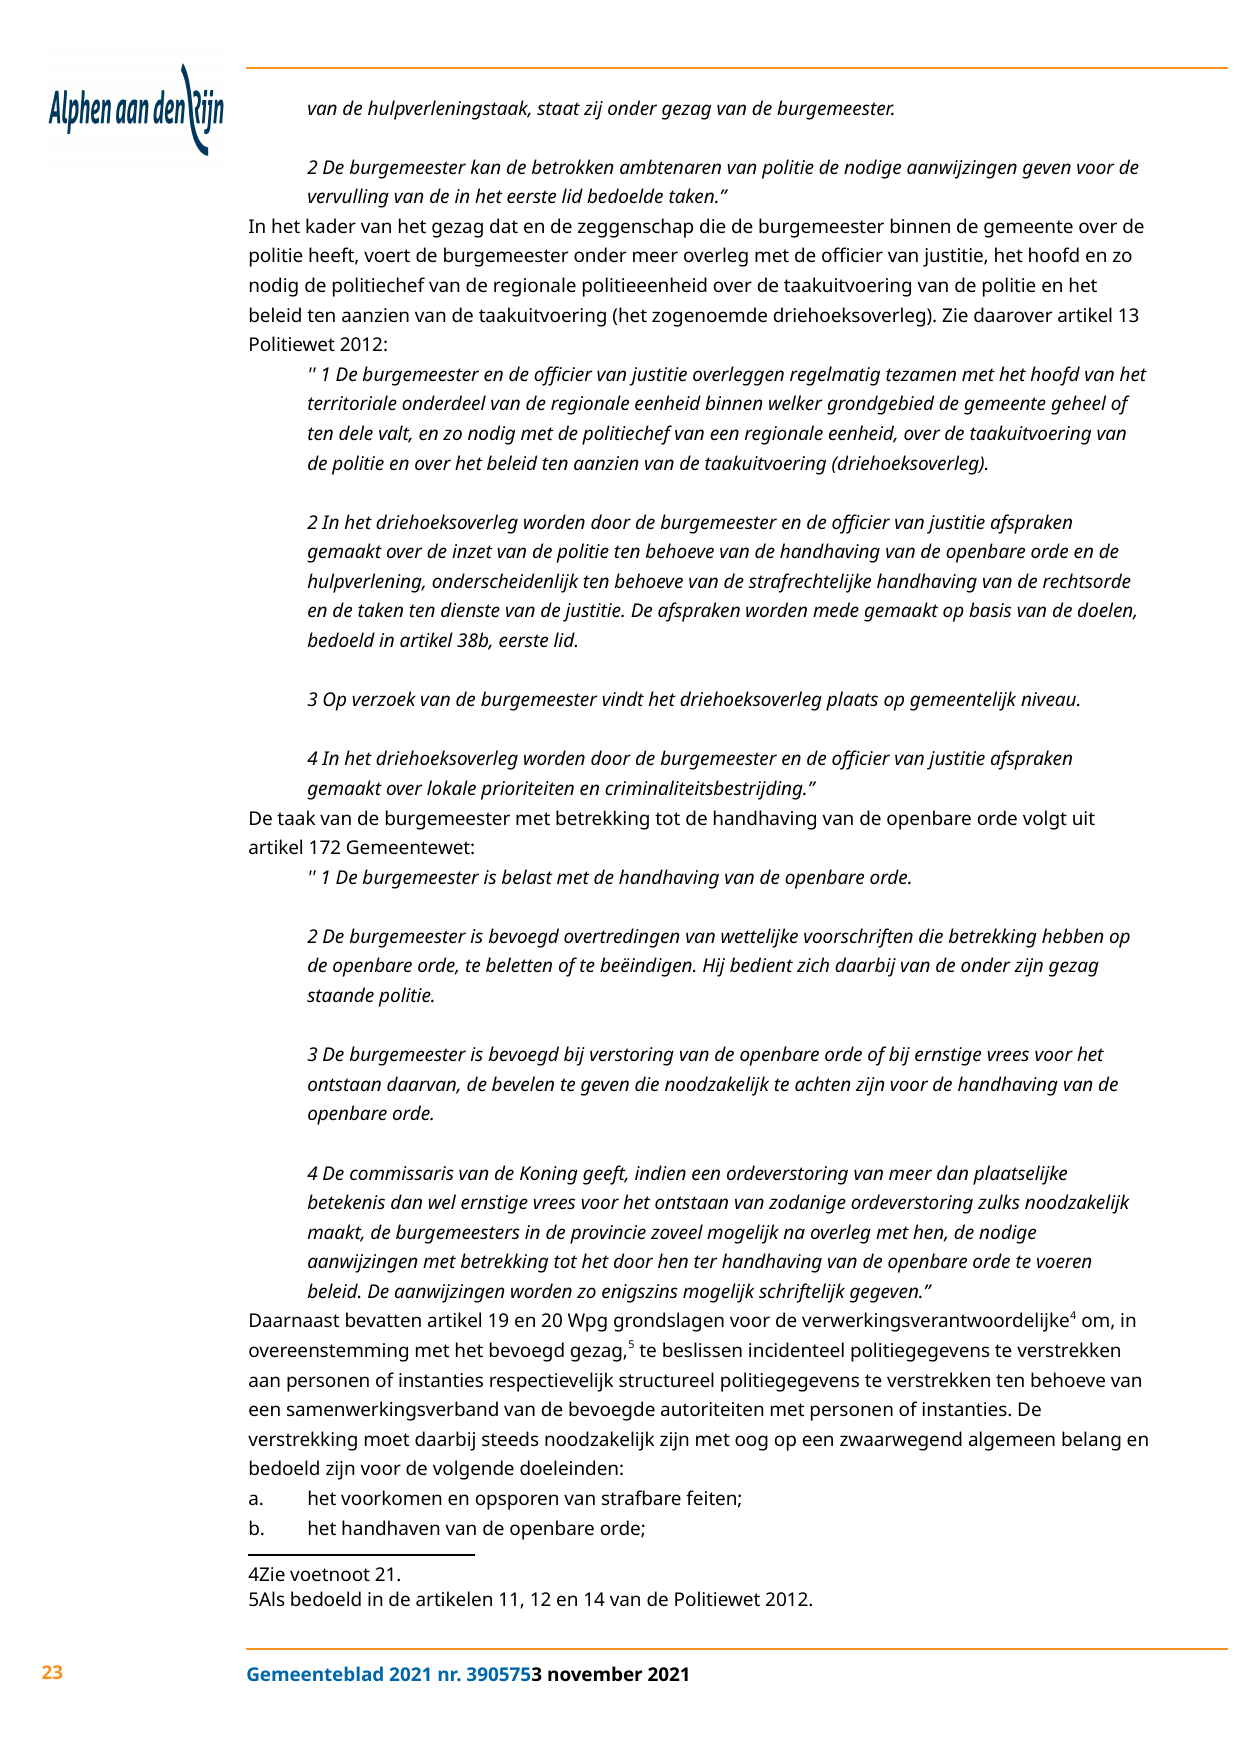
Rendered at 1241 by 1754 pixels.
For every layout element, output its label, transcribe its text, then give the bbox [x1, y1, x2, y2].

picture [41, 47, 231, 172]
text In het kader van het gezag dat en de zeggenschap die de burgemeester binnen de gemeente over de politie heeft, voert de burgemeester onder meer overleg met de officier van justitie, het hoofd en zo nodig de politiechef van de regionale politieeenheid over de taakuitvoering van de politie en het beleid ten aanzien van de taakuitvoering (het zogenoemde driehoeksoverleg). Zie daarover artikel 13 Politiewet 2012: [248, 213, 1152, 357]
text De taak van de burgemeester met betrekking tot de handhaving van de openbare orde volgt uit artikel 172 Gemeentewet: [248, 805, 1152, 860]
list 2 De burgemeester is bevoegd overtredingen van wettelijke voorschriften die betrekking hebben op de openbare orde, te beletten of te beëindigen. Hij bedient zich daarbij van de onder zijn gezag staande politie. [248, 923, 1152, 1008]
list 4 In het driehoeksoverleg worden door de burgemeester en de officier van justitie afspraken gemaakt over lokale prioriteiten en criminaliteitsbestrijding.” [248, 746, 1152, 801]
text Daarnaast bevatten artikel 19 en 20 Wpg grondslagen voor de verwerkingsverantwoordelijke om, in overeenstemming met het bevoegd gezag, te beslissen incidenteel politiegegevens te verstrekken aan personen of instanties respectievelijk structureel politiegegevens te verstrekken ten behoeve van een samenwerkingsverband van de bevoegde autoriteiten met personen of instanties. De verstrekking moet daarbij steeds noodzakelijk zijn met oog op een zwaarwegend algemeen belang en bedoeld zijn voor de volgende doeleinden: [248, 1308, 1152, 1481]
list 3 Op verzoek van de burgemeester vindt het driehoeksoverleg plaats op gemeentelijk niveau. [248, 686, 1152, 712]
list het voorkomen en opsporen van strafbare feiten; [248, 1485, 1152, 1511]
list 2 In het driehoeksoverleg worden door de burgemeester en de officier van justitie afspraken gemaakt over de inzet van de politie ten behoeve van de handhaving van de openbare orde en de hulpverlening, onderscheidenlijk ten behoeve van de strafrechtelijke handhaving van de rechtsorde en de taken ten dienste van de justitie. De afspraken worden mede gemaakt op basis van de doelen, bedoeld in artikel 38b, eerste lid. [248, 509, 1152, 653]
text Als bedoeld in de artikelen 11, 12 en 14 van de Politiewet 2012. [248, 1586, 1152, 1612]
list '' 1 De burgemeester en de officier van justitie overleggen regelmatig tezamen met het hoofd van het territoriale onderdeel van de regionale eenheid binnen welker grondgebied de gemeente geheel of ten dele valt, en zo nodig met de politiechef van een regionale eenheid, over de taakuitvoering van de politie en over het beleid ten aanzien van de taakuitvoering (driehoeksoverleg). [248, 361, 1152, 476]
list het handhaven van de openbare orde; [248, 1515, 1152, 1541]
text Zie voetnoot 21. [248, 1561, 1152, 1586]
list van de hulpverleningstaak, staat zij onder gezag van de burgemeester. [248, 95, 1152, 121]
list 4 De commissaris van de Koning geeft, indien een ordeverstoring van meer dan plaatselijke betekenis dan wel ernstige vrees voor het ontstaan van zodanige ordeverstoring zulks noodzakelijk maakt, de burgemeesters in de provincie zoveel mogelijk na overleg met hen, de nodige aanwijzingen met betrekking tot het door hen ter handhaving van de openbare orde te voeren beleid. De aanwijzingen worden zo enigszins mogelijk schriftelijk gegeven.” [248, 1160, 1152, 1304]
list 2 De burgemeester kan de betrokken ambtenaren van politie de nodige aanwijzingen geven voor de vervulling van de in het eerste lid bedoelde taken.” [248, 154, 1152, 209]
list 3 De burgemeester is bevoegd bij verstoring van de openbare orde of bij ernstige vrees voor het ontstaan daarvan, de bevelen te geven die noodzakelijk te achten zijn voor de handhaving van de openbare orde. [248, 1041, 1152, 1126]
list '' 1 De burgemeester is belast met de handhaving van de openbare orde. [248, 864, 1152, 890]
